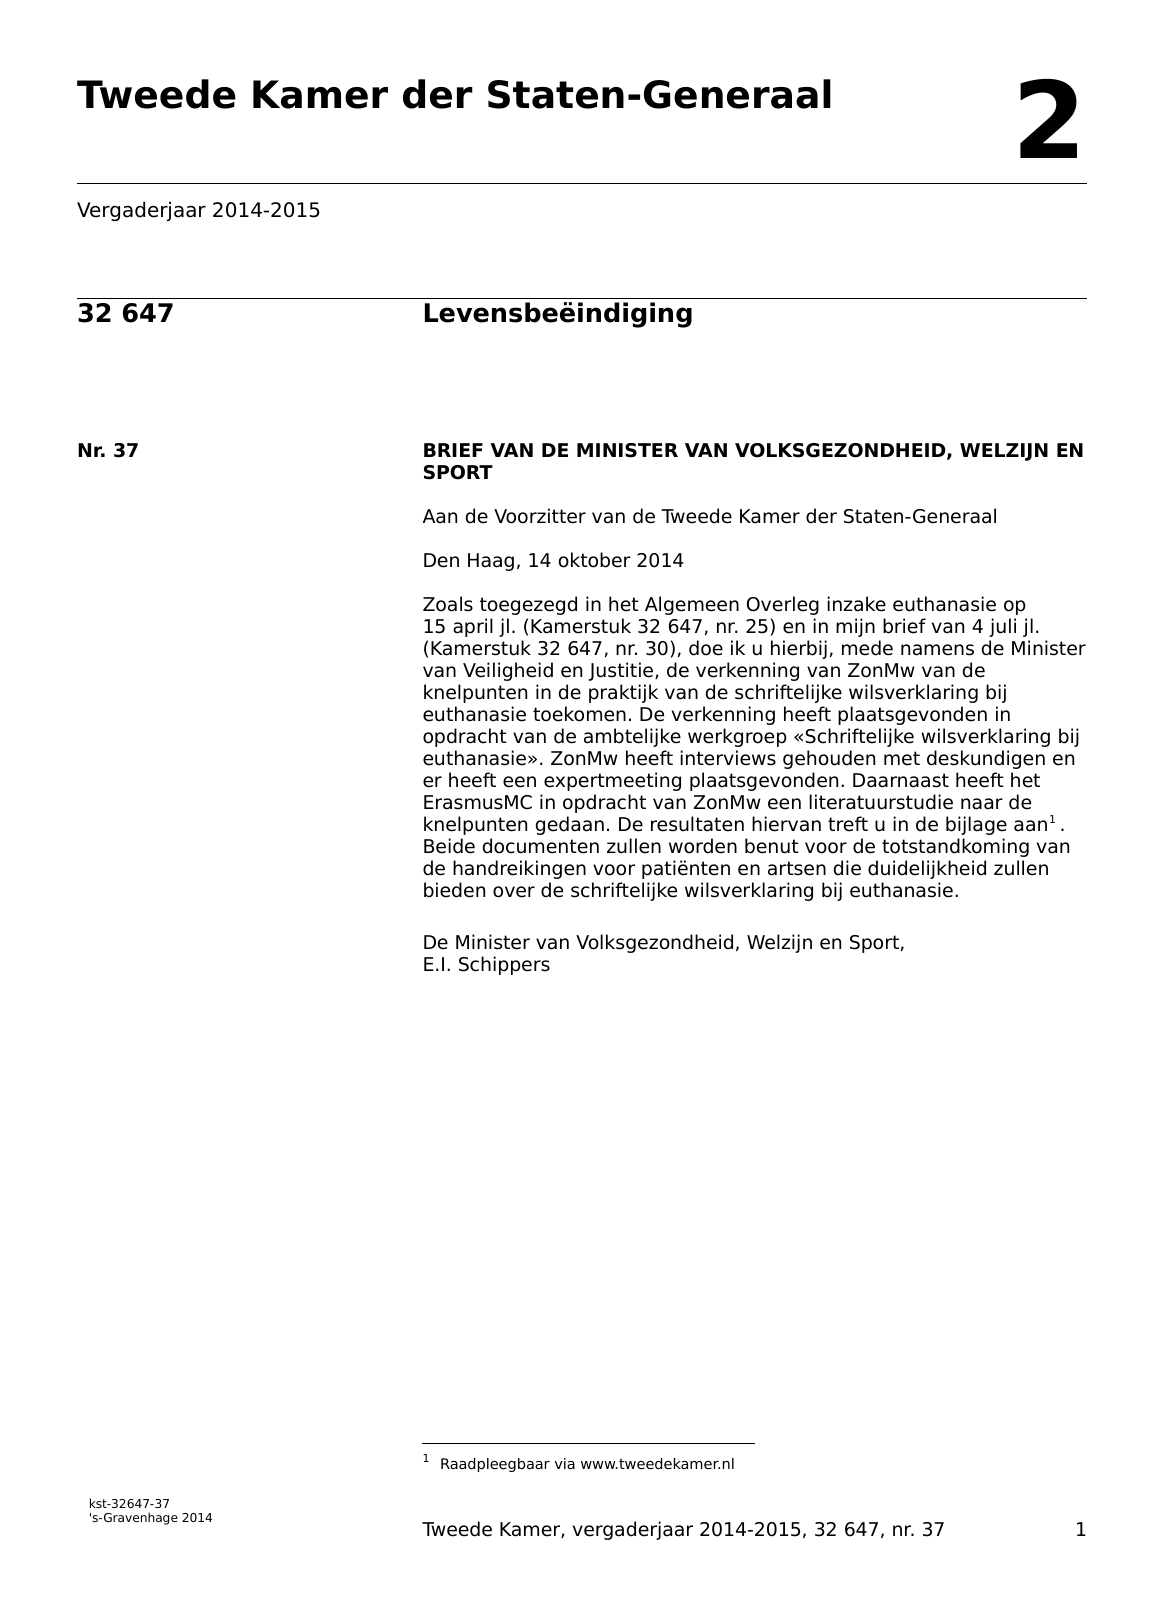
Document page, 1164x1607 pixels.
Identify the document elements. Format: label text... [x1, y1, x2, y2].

text Den Haag, 14 oktober 2014 [422, 550, 1087, 572]
subtitle Nr. 37 BRIEF VAN DE MINISTER VAN VOLKSGEZONDHEID, WELZIJN EN SPORT [77, 440, 1087, 484]
table_header 2 [886, 59, 1087, 183]
table_cell Vergaderjaar 2014-2015 [77, 184, 1087, 298]
text 's-Gravenhage 2014 [88, 1511, 323, 1525]
text Raadpleegbaar via www.tweedekamer.nl [422, 1452, 1087, 1474]
text Zoals toegezegd in het Algemeen Overleg inzake euthanasie op 15 april jl. (Kamerstuk 32 647, nr. 25) en in mijn brief van 4 juli jl. (Kamerstuk 32 647, nr. 30), doe ik u hierbij, mede namens de Minister van Veiligheid en Justitie, de verkenning van ZonMw van de knelpunten in de praktijk van de schriftelijke wilsverklaring bij euthanasie toekomen. De verkenning heeft plaatsgevonden in opdracht van de ambtelijke werkgroep «Schriftelijke wilsverklaring bij euthanasie». ZonMw heeft interviews gehouden met deskundigen en er heeft een expertmeeting plaatsgevonden. Daarnaast heeft het ErasmusMC in opdracht van ZonMw een literatuurstudie naar de knelpunten gedaan. De resultaten hiervan treft u in de bijlage aan. Beide documenten zullen worden benut voor de totstandkoming van de handreikingen voor patiënten en artsen die duidelijkheid zullen bieden over de schriftelijke wilsverklaring bij euthanasie. [422, 594, 1087, 902]
text kst-32647-37 [88, 1497, 323, 1511]
text Aan de Voorzitter van de Tweede Kamer der Staten-Generaal [422, 506, 1087, 528]
text De Minister van Volksgezondheid, Welzijn en Sport, E.I. Schippers [422, 932, 1087, 976]
subtitle 32 647 Levensbeëindiging [77, 299, 1087, 329]
table_header Tweede Kamer der Staten-Generaal [77, 59, 886, 183]
